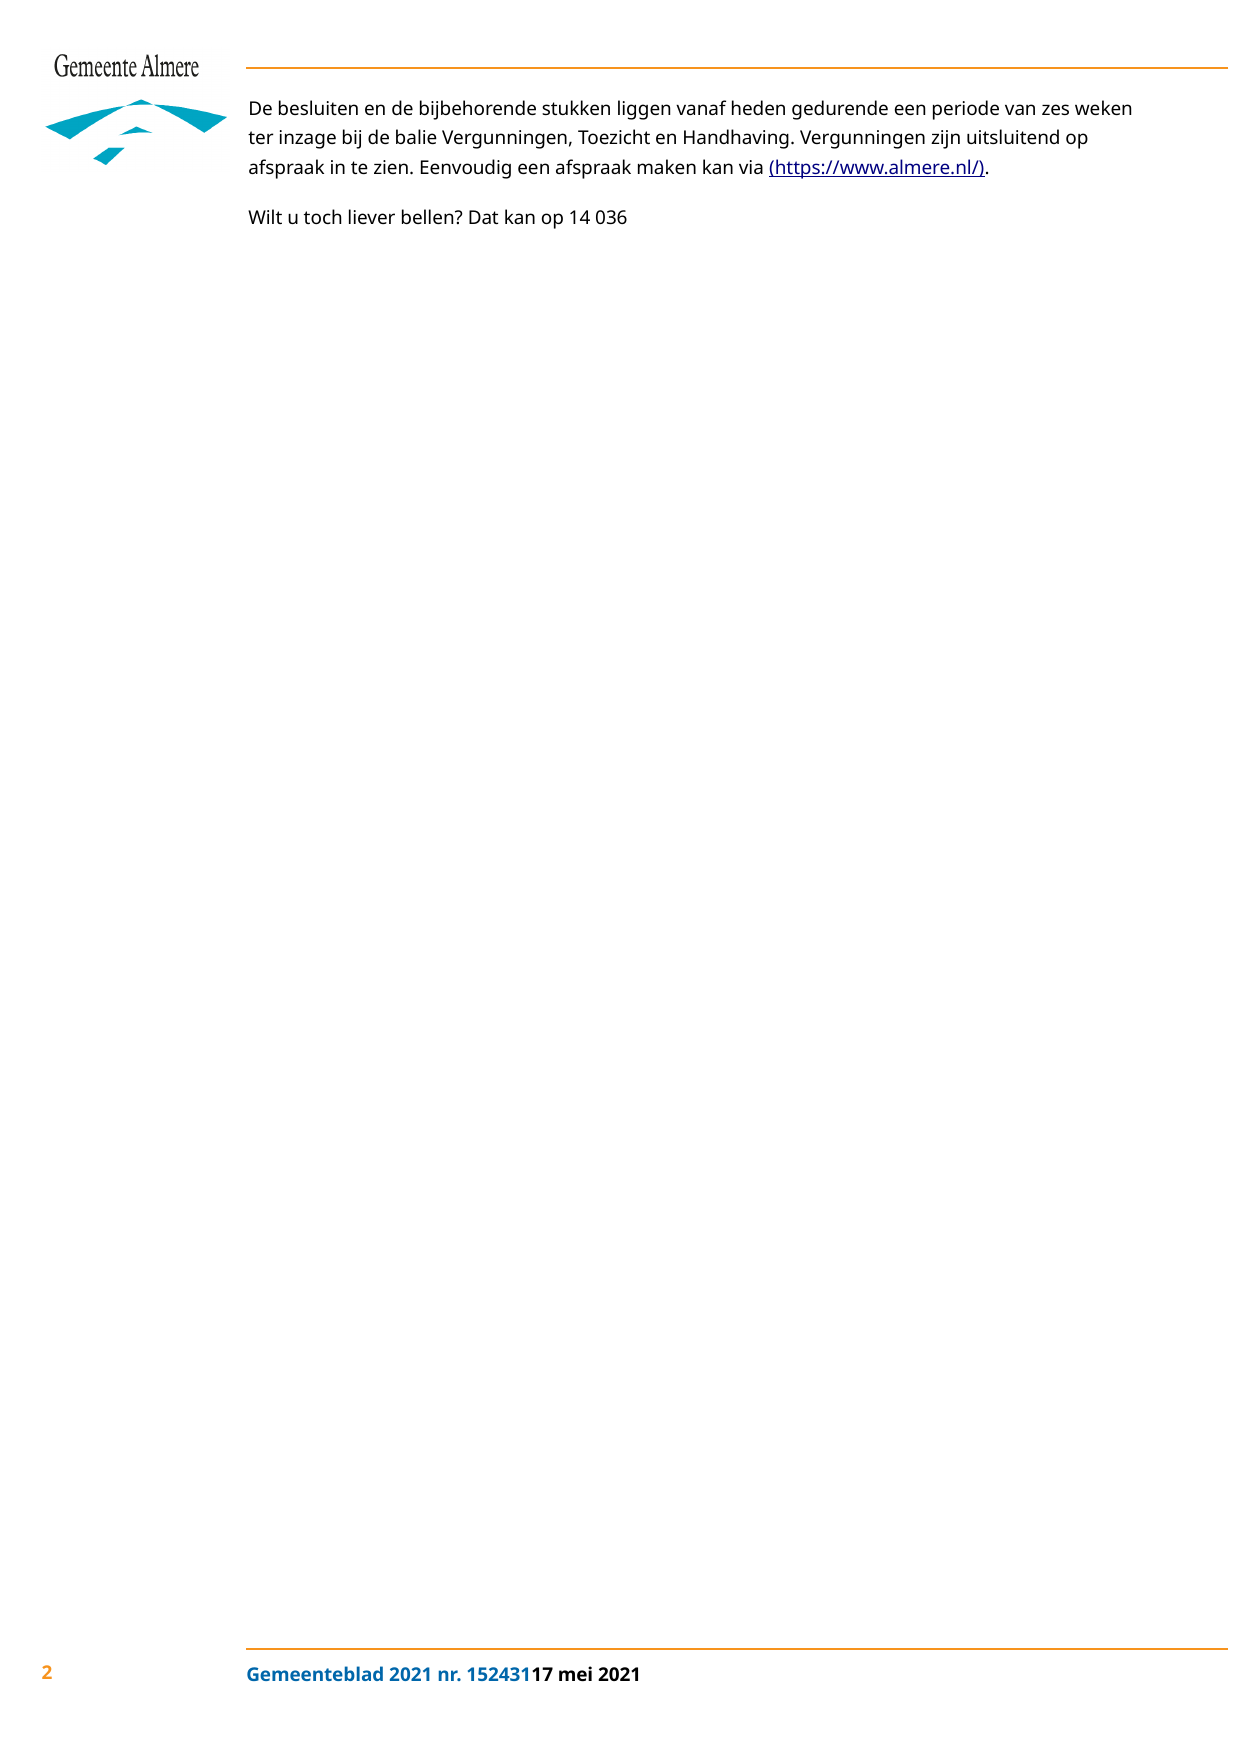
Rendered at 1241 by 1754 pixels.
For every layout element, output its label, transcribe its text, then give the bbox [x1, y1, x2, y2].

picture [41, 47, 231, 172]
text De besluiten en de bijbehorende stukken liggen vanaf heden gedurende een periode van zes weken ter inzage bij de balie Vergunningen, Toezicht en Handhaving. Vergunningen zijn uitsluitend op afspraak in te zien. Eenvoudig een afspraak maken kan via (https://www.almere.nl/). [248, 95, 1152, 180]
text Wilt u toch liever bellen? Dat kan op 14 036 [248, 204, 1152, 230]
